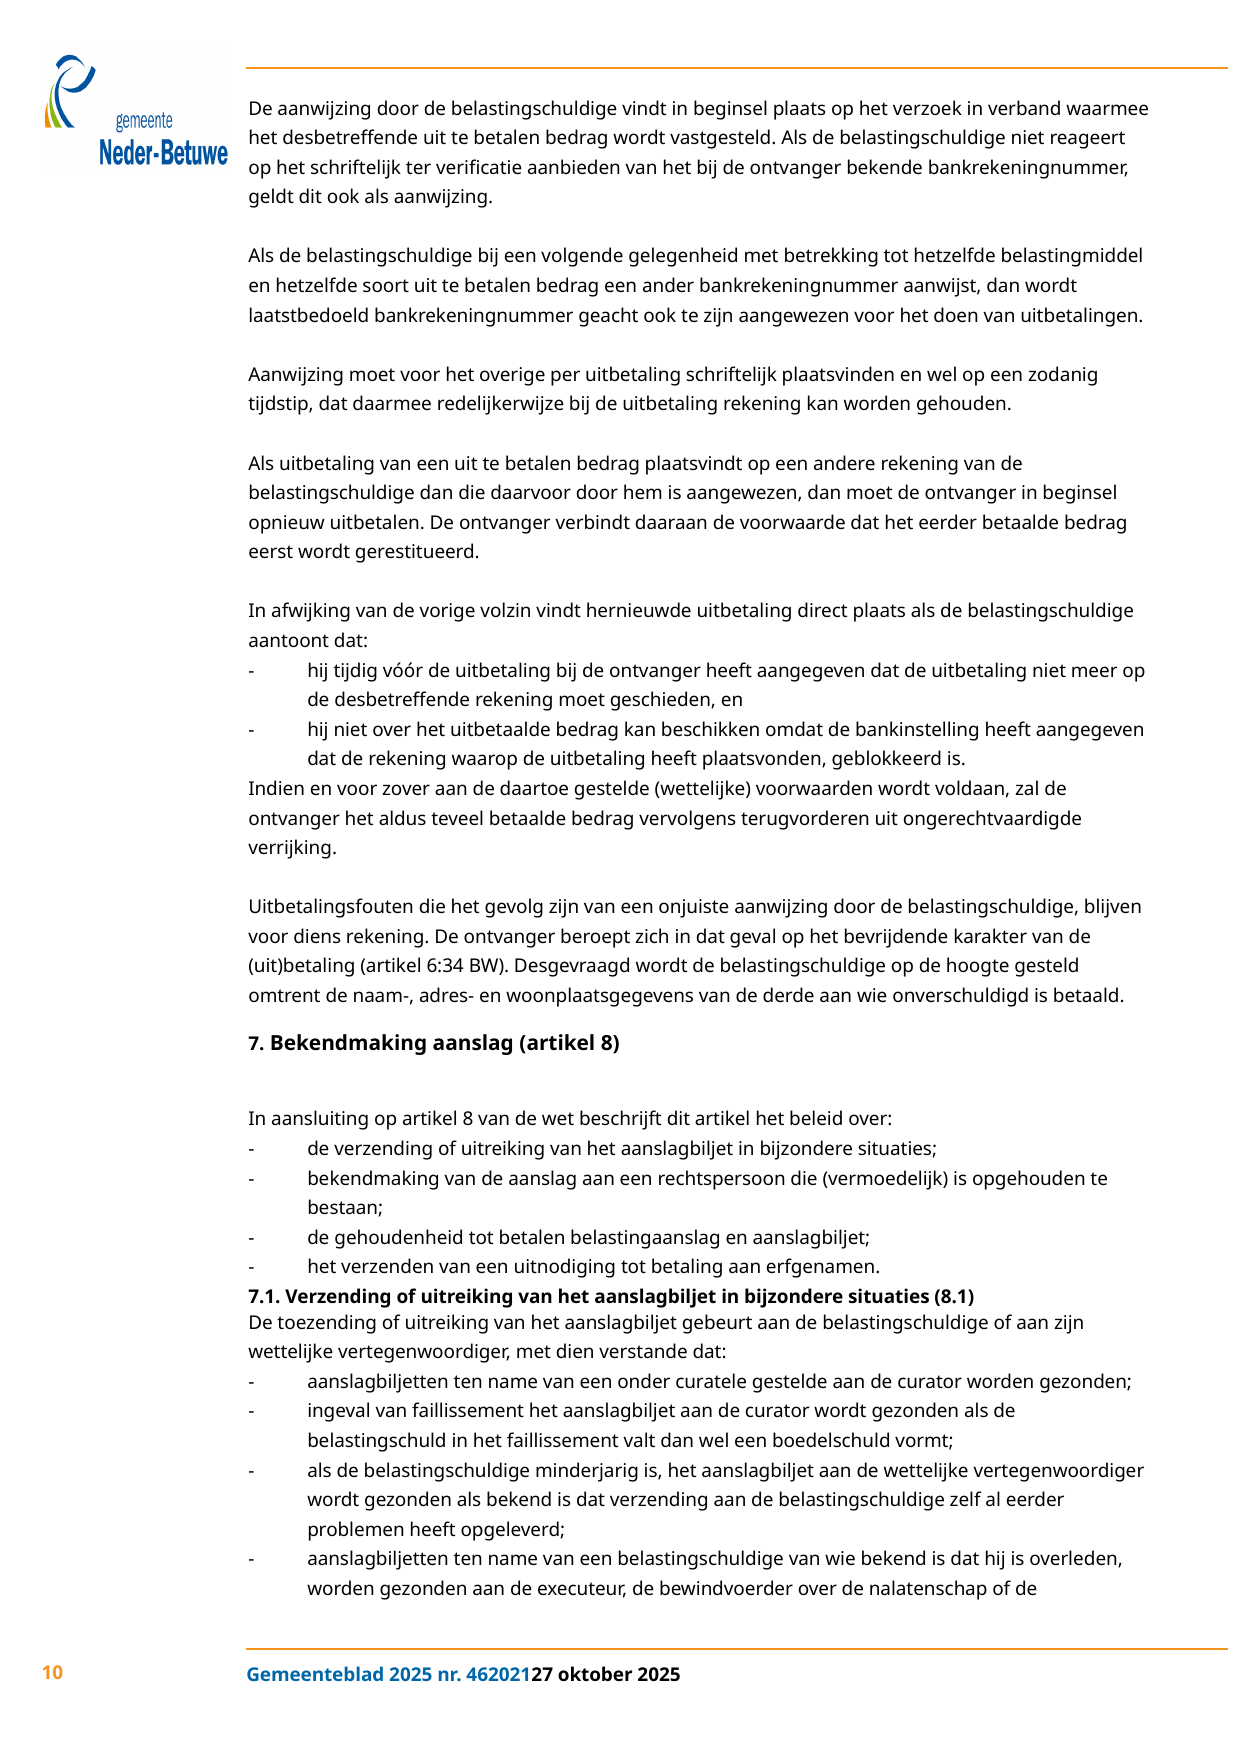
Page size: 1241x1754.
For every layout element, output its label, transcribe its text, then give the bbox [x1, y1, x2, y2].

text In aansluiting op artikel 8 van de wet beschrijft dit artikel het beleid over: [248, 1106, 1152, 1131]
text De toezending of uitreiking van het aanslagbiljet gebeurt aan de belastingschuldige of aan zijn wettelijke vertegenwoordiger, met dien verstande dat: [248, 1309, 1152, 1364]
text 7. Bekendmaking aanslag (artikel 8) [248, 1028, 1152, 1056]
picture [41, 47, 231, 172]
list bekendmaking van de aanslag aan een rechtspersoon die (vermoedelijk) is opgehouden te bestaan; [248, 1165, 1152, 1220]
list aanslagbiljetten ten name van een belastingschuldige van wie bekend is dat hij is overleden, worden gezonden aan de executeur, de bewindvoerder over de nalatenschap of de [248, 1546, 1152, 1601]
text Als uitbetaling van een uit te betalen bedrag plaatsvindt op een andere rekening van de belastingschuldige dan die daarvoor door hem is aangewezen, dan moet de ontvanger in beginsel opnieuw uitbetalen. De ontvanger verbindt daaraan de voorwaarde dat het eerder betaalde bedrag eerst wordt gerestitueerd. [248, 450, 1152, 564]
list aanslagbiljetten ten name van een onder curatele gestelde aan de curator worden gezonden; [248, 1368, 1152, 1394]
text Uitbetalingsfouten die het gevolg zijn van een onjuiste aanwijzing door de belastingschuldige, blijven voor diens rekening. De ontvanger beroept zich in dat geval op het bevrijdende karakter van de (uit)betaling (artikel 6:34 BW). Desgevraagd wordt de belastingschuldige op de hoogte gesteld omtrent de naam-, adres- en woonplaatsgegevens van de derde aan wie onverschuldigd is betaald. [248, 893, 1152, 1008]
text Aanwijzing moet voor het overige per uitbetaling schriftelijk plaatsvinden en wel op een zodanig tijdstip, dat daarmee redelijkerwijze bij de uitbetaling rekening kan worden gehouden. [248, 361, 1152, 416]
text Indien en voor zover aan de daartoe gestelde (wettelijke) voorwaarden wordt voldaan, zal de ontvanger het aldus teveel betaalde bedrag vervolgens terugvorderen uit ongerechtvaardigde verrijking. [248, 775, 1152, 860]
list het verzenden van een uitnodiging tot betaling aan erfgenamen. [248, 1253, 1152, 1279]
list ingeval van faillissement het aanslagbiljet aan de curator wordt gezonden als de belastingschuld in het faillissement valt dan wel een boedelschuld vormt; [248, 1398, 1152, 1453]
text 7.1. Verzending of uitreiking van het aanslagbiljet in bijzondere situaties (8.1) [248, 1283, 1152, 1309]
text De aanwijzing door de belastingschuldige vindt in beginsel plaats op het verzoek in verband waarmee het desbetreffende uit te betalen bedrag wordt vastgesteld. Als de belastingschuldige niet reageert op het schriftelijk ter verificatie aanbieden van het bij de ontvanger bekende bankrekeningnummer, geldt dit ook als aanwijzing. [248, 95, 1152, 209]
list de verzending of uitreiking van het aanslagbiljet in bijzondere situaties; [248, 1135, 1152, 1161]
list de gehoudenheid tot betalen belastingaanslag en aanslagbiljet; [248, 1224, 1152, 1250]
list als de belastingschuldige minderjarig is, het aanslagbiljet aan de wettelijke vertegenwoordiger wordt gezonden als bekend is dat verzending aan de belastingschuldige zelf al eerder problemen heeft opgeleverd; [248, 1457, 1152, 1542]
text In afwijking van de vorige volzin vindt hernieuwde uitbetaling direct plaats als de belastingschuldige aantoont dat: [248, 598, 1152, 653]
text Als de belastingschuldige bij een volgende gelegenheid met betrekking tot hetzelfde belastingmiddel en hetzelfde soort uit te betalen bedrag een ander bankrekeningnummer aanwijst, dan wordt laatstbedoeld bankrekeningnummer geacht ook te zijn aangewezen voor het doen van uitbetalingen. [248, 243, 1152, 328]
list hij tijdig vóór de uitbetaling bij de ontvanger heeft aangegeven dat de uitbetaling niet meer op de desbetreffende rekening moet geschieden, en [248, 657, 1152, 712]
list hij niet over het uitbetaalde bedrag kan beschikken omdat de bankinstelling heeft aangegeven dat de rekening waarop de uitbetaling heeft plaatsvonden, geblokkeerd is. [248, 716, 1152, 771]
